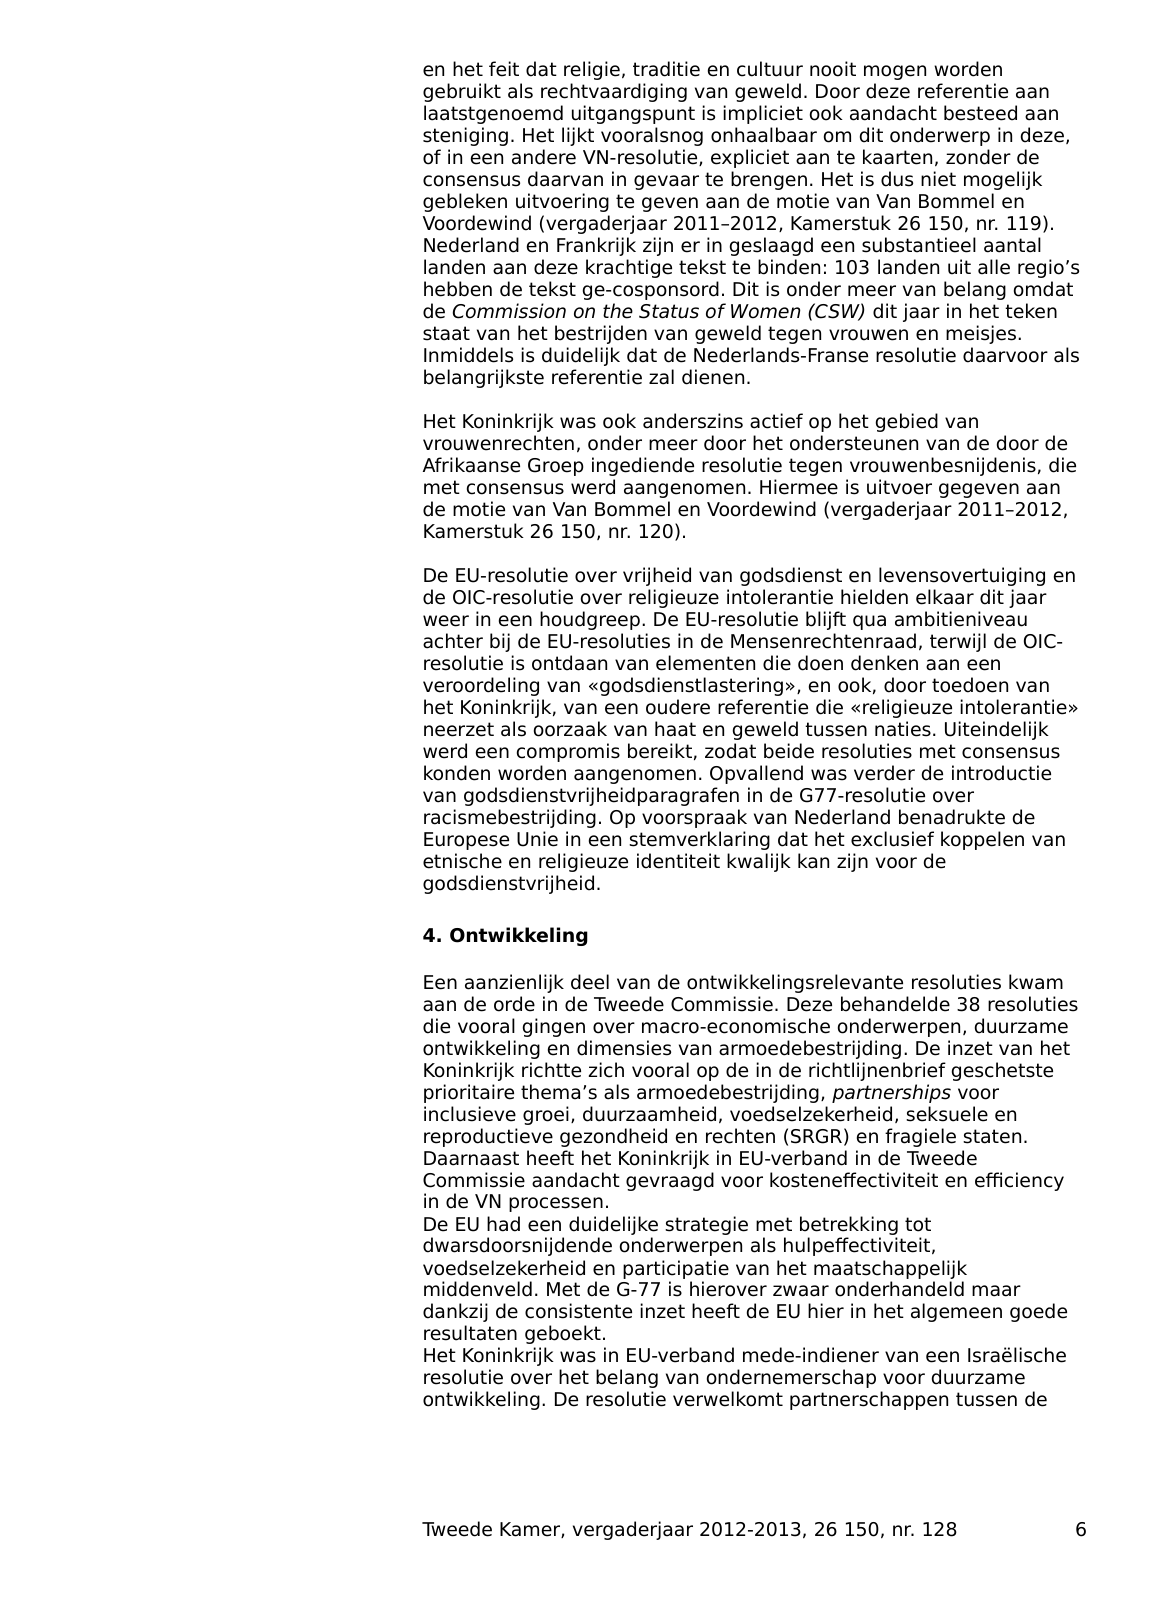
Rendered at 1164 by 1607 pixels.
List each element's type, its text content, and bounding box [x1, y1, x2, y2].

text De EU had een duidelijke strategie met betrekking tot dwarsdoorsnijdende onderwerpen als hulpeffectiviteit, voedselzekerheid en participatie van het maatschappelijk middenveld. Met de G-77 is hierover zwaar onderhandeld maar dankzij de consistente inzet heeft de EU hier in het algemeen goede resultaten geboekt. [422, 1213, 1087, 1345]
text De EU-resolutie over vrijheid van godsdienst en levensovertuiging en de OIC-resolutie over religieuze intolerantie hielden elkaar dit jaar weer in een houdgreep. De EU-resolutie blijft qua ambitieniveau achter bij de EU-resoluties in de Mensenrechtenraad, terwijl de OIC-resolutie is ontdaan van elementen die doen denken aan een veroordeling van «godsdienstlastering», en ook, door toedoen van het Koninkrijk, van een oudere referentie die «religieuze intolerantie» neerzet als oorzaak van haat en geweld tussen naties. Uiteindelijk werd een compromis bereikt, zodat beide resoluties met consensus konden worden aangenomen. Opvallend was verder de introductie van godsdienstvrijheidparagrafen in de G77-resolutie over racismebestrijding. Op voorspraak van Nederland benadrukte de Europese Unie in een stemverklaring dat het exclusief koppelen van etnische en religieuze identiteit kwalijk kan zijn voor de godsdienstvrijheid. [422, 565, 1087, 895]
text Een aanzienlijk deel van de ontwikkelingsrelevante resoluties kwam aan de orde in de Tweede Commissie. Deze behandelde 38 resoluties die vooral gingen over macro-economische onderwerpen, duurzame ontwikkeling en dimensies van armoedebestrijding. De inzet van het Koninkrijk richtte zich vooral op de in de richtlijnenbrief geschetste prioritaire thema’s als armoedebestrijding, partnerships voor inclusieve groei, duurzaamheid, voedselzekerheid, seksuele en reproductieve gezondheid en rechten (SRGR) en fragiele staten. Daarnaast heeft het Koninkrijk in EU-verband in de Tweede Commissie aandacht gevraagd voor kosteneffectiviteit en efficiency in de VN processen. [422, 972, 1087, 1213]
text Het Koninkrijk was ook anderszins actief op het gebied van vrouwenrechten, onder meer door het ondersteunen van de door de Afrikaanse Groep ingediende resolutie tegen vrouwenbesnijdenis, die met consensus werd aangenomen. Hiermee is uitvoer gegeven aan de motie van Van Bommel en Voordewind (vergaderjaar 2011–2012, Kamerstuk 26 150, nr. 120). [422, 411, 1087, 543]
subtitle 4. Ontwikkeling [422, 925, 1087, 947]
text en het feit dat religie, traditie en cultuur nooit mogen worden gebruikt als rechtvaardiging van geweld. Door deze referentie aan laatstgenoemd uitgangspunt is impliciet ook aandacht besteed aan steniging. Het lijkt vooralsnog onhaalbaar om dit onderwerp in deze, of in een andere VN-resolutie, expliciet aan te kaarten, zonder de consensus daarvan in gevaar te brengen. Het is dus niet mogelijk gebleken uitvoering te geven aan de motie van Van Bommel en Voordewind (vergaderjaar 2011–2012, Kamerstuk 26 150, nr. 119). Nederland en Frankrijk zijn er in geslaagd een substantieel aantal landen aan deze krachtige tekst te binden: 103 landen uit alle regio’s hebben de tekst ge-cosponsord. Dit is onder meer van belang omdat de Commission on the Status of Women (CSW) dit jaar in het teken staat van het bestrijden van geweld tegen vrouwen en meisjes. Inmiddels is duidelijk dat de Nederlands-Franse resolutie daarvoor als belangrijkste referentie zal dienen. [422, 59, 1087, 389]
text Het Koninkrijk was in EU-verband mede-indiener van een Israëlische resolutie over het belang van ondernemerschap voor duurzame ontwikkeling. De resolutie verwelkomt partnerschappen tussen de [422, 1345, 1087, 1411]
